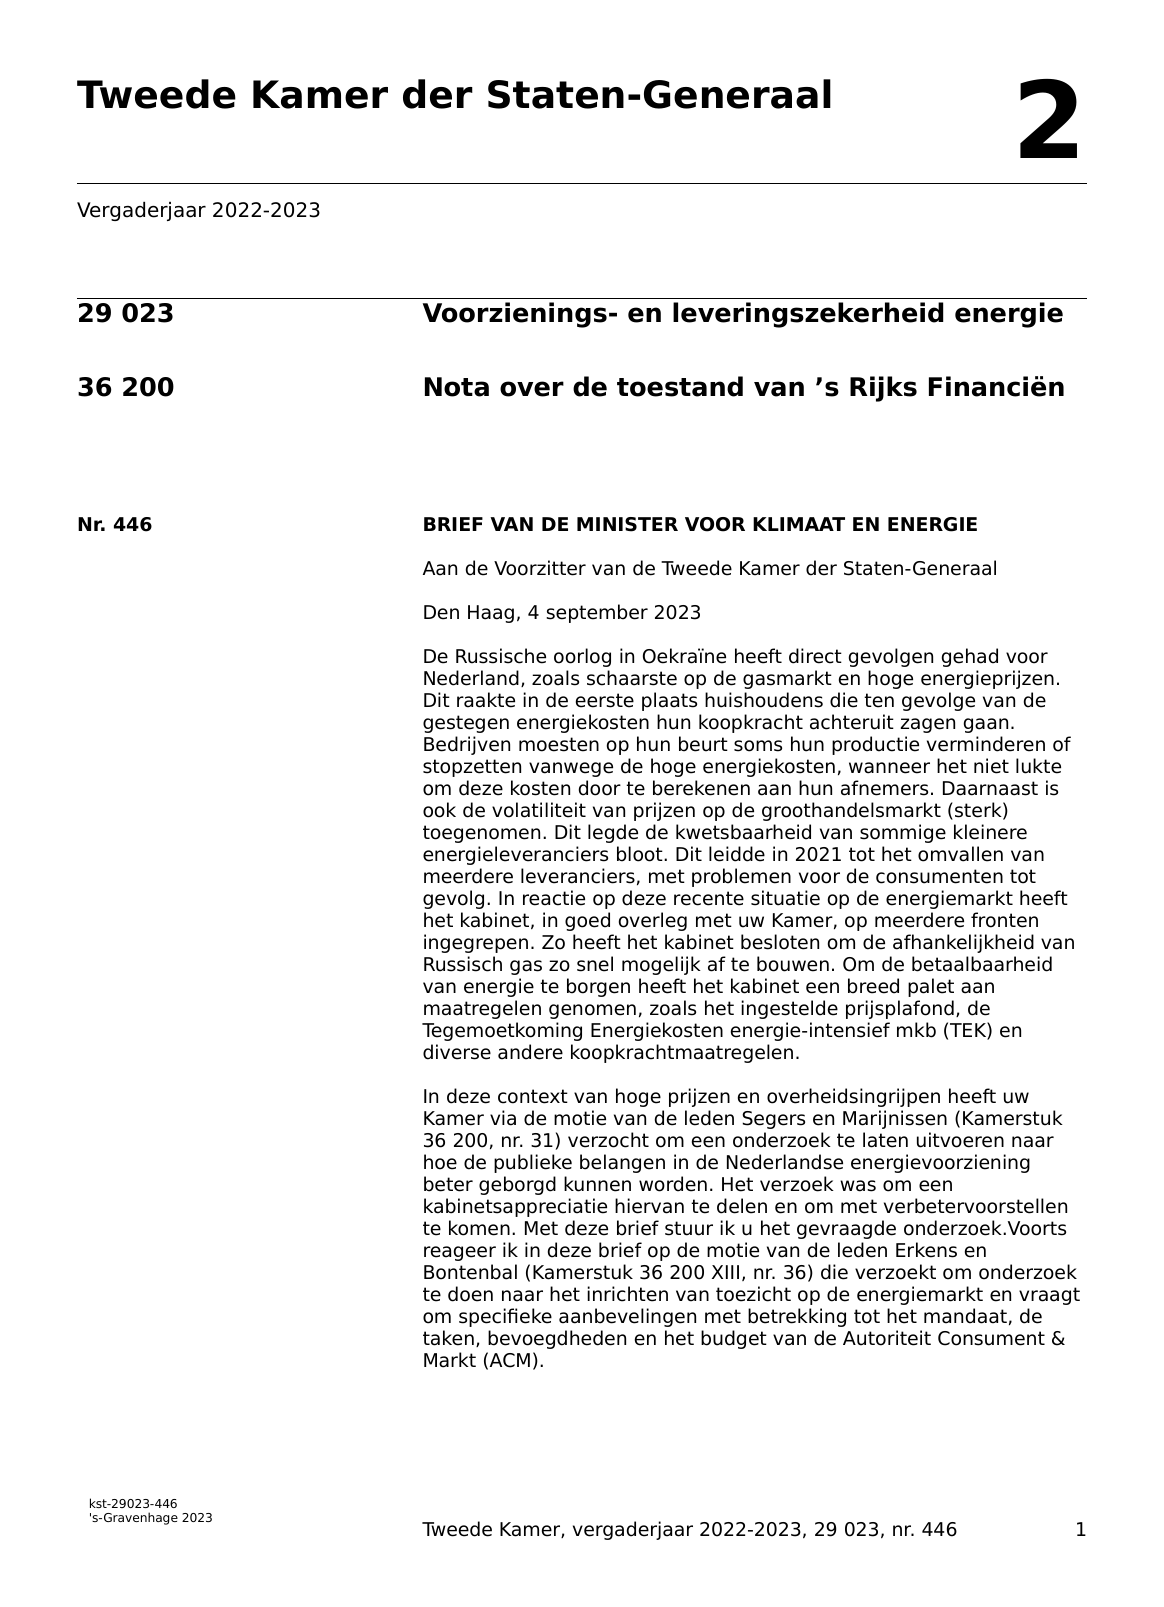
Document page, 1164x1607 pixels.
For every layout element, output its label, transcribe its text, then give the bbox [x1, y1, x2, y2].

text 's-Gravenhage 2023 [88, 1511, 323, 1525]
subtitle 29 023 Voorzienings- en leveringszekerheid energie [77, 299, 1087, 329]
subtitle Nr. 446 BRIEF VAN DE MINISTER VOOR KLIMAAT EN ENERGIE [77, 514, 1087, 536]
table_header 2 [886, 59, 1087, 183]
text In deze context van hoge prijzen en overheidsingrijpen heeft uw Kamer via de motie van de leden Segers en Marijnissen (Kamerstuk 36 200, nr. 31) verzocht om een onderzoek te laten uitvoeren naar hoe de publieke belangen in de Nederlandse energievoorziening beter geborgd kunnen worden. Het verzoek was om een kabinetsappreciatie hiervan te delen en om met verbetervoorstellen te komen. Met deze brief stuur ik u het gevraagde onderzoek.Voorts reageer ik in deze brief op de motie van de leden Erkens en Bontenbal (Kamerstuk 36 200 XIII, nr. 36) die verzoekt om onderzoek te doen naar het inrichten van toezicht op de energiemarkt en vraagt om specifieke aanbevelingen met betrekking tot het mandaat, de taken, bevoegdheden en het budget van de Autoriteit Consument & Markt (ACM). [422, 1086, 1087, 1372]
table_header Tweede Kamer der Staten-Generaal [77, 59, 886, 183]
text kst-29023-446 [88, 1497, 323, 1511]
text Den Haag, 4 september 2023 [422, 602, 1087, 624]
table_cell Vergaderjaar 2022-2023 [77, 184, 1087, 298]
text Aan de Voorzitter van de Tweede Kamer der Staten-Generaal [422, 558, 1087, 580]
subtitle 36 200 Nota over de toestand van ’s Rijks Financiën [77, 373, 1087, 403]
text De Russische oorlog in Oekraïne heeft direct gevolgen gehad voor Nederland, zoals schaarste op de gasmarkt en hoge energieprijzen. Dit raakte in de eerste plaats huishoudens die ten gevolge van de gestegen energiekosten hun koopkracht achteruit zagen gaan. Bedrijven moesten op hun beurt soms hun productie verminderen of stopzetten vanwege de hoge energiekosten, wanneer het niet lukte om deze kosten door te berekenen aan hun afnemers. Daarnaast is ook de volatiliteit van prijzen op de groothandelsmarkt (sterk) toegenomen. Dit legde de kwetsbaarheid van sommige kleinere energieleveranciers bloot. Dit leidde in 2021 tot het omvallen van meerdere leveranciers, met problemen voor de consumenten tot gevolg. In reactie op deze recente situatie op de energiemarkt heeft het kabinet, in goed overleg met uw Kamer, op meerdere fronten ingegrepen. Zo heeft het kabinet besloten om de afhankelijkheid van Russisch gas zo snel mogelijk af te bouwen. Om de betaalbaarheid van energie te borgen heeft het kabinet een breed palet aan maatregelen genomen, zoals het ingestelde prijsplafond, de Tegemoetkoming Energiekosten energie-intensief mkb (TEK) en diverse andere koopkrachtmaatregelen. [422, 646, 1087, 1064]
